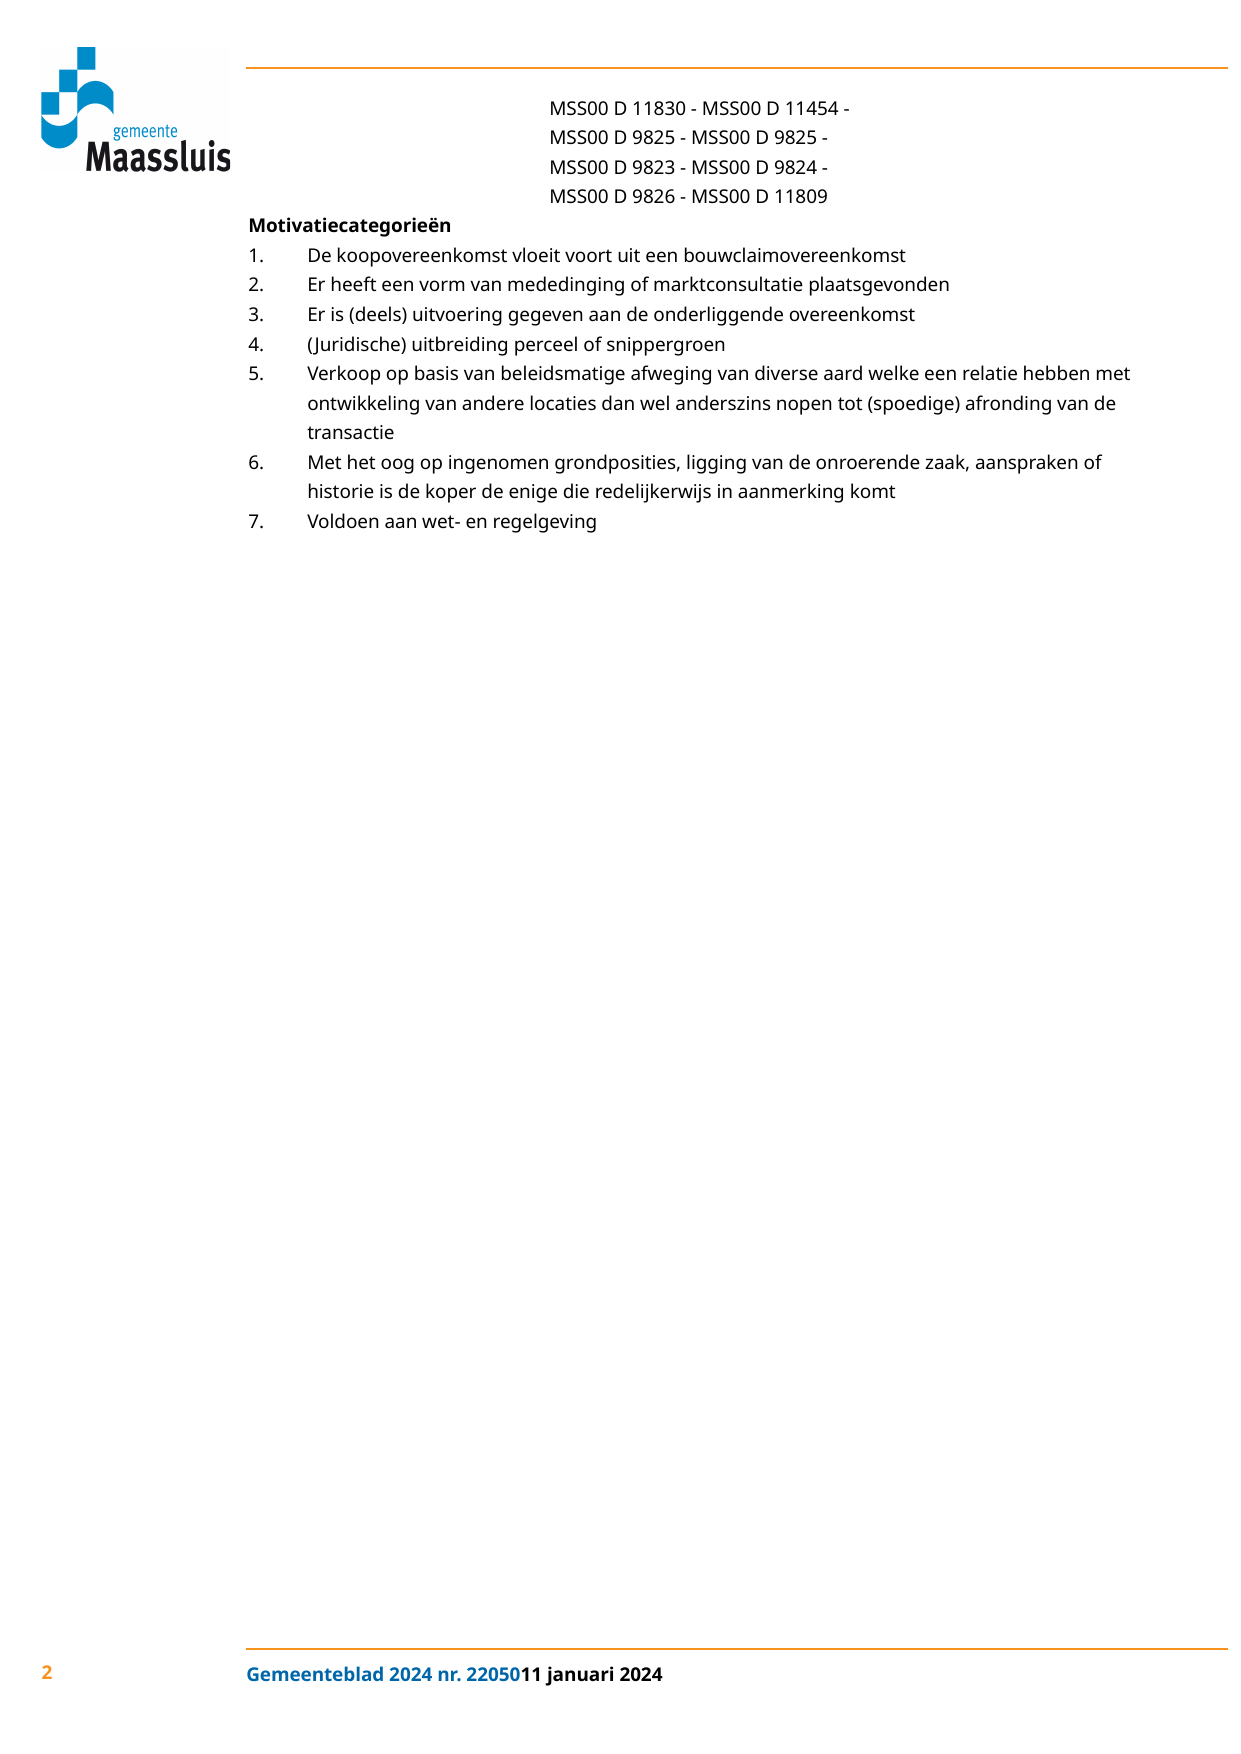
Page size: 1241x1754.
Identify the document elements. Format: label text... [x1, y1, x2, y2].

list Er is (deels) uitvoering gegeven aan de onderliggende overeenkomst [248, 301, 1152, 327]
list De koopovereenkomst vloeit voort uit een bouwclaimovereenkomst [248, 242, 1152, 268]
picture [41, 47, 231, 172]
table_cell - MSS00 D 11830 - MSS00 D 11454 - MSS00 D 9825 - MSS00 D 9825 - MSS00 D 9823 - MSS00 D 9824 - MSS00 D 9826 - MSS00 D 11809 [549, 95, 850, 209]
picture [41, 47, 77, 92]
text Motivatiecategorieën [248, 212, 1152, 238]
list (Juridische) uitbreiding perceel of snippergroen [248, 331, 1152, 357]
list Verkoop op basis van beleidsmatige afweging van diverse aard welke een relatie hebben met ontwikkeling van andere locaties dan wel anderszins nopen tot (spoedige) afronding van de transactie [248, 360, 1152, 445]
table_cell [248, 95, 549, 209]
table_cell [850, 95, 1152, 209]
list Er heeft een vorm van mededinging of marktconsultatie plaatsgevonden [248, 272, 1152, 297]
list Voldoen aan wet- en regelgeving [248, 508, 1152, 534]
list Met het oog op ingenomen grondposities, ligging van de onroerende zaak, aanspraken of historie is de koper de enige die redelijkerwijs in aanmerking komt [248, 449, 1152, 504]
